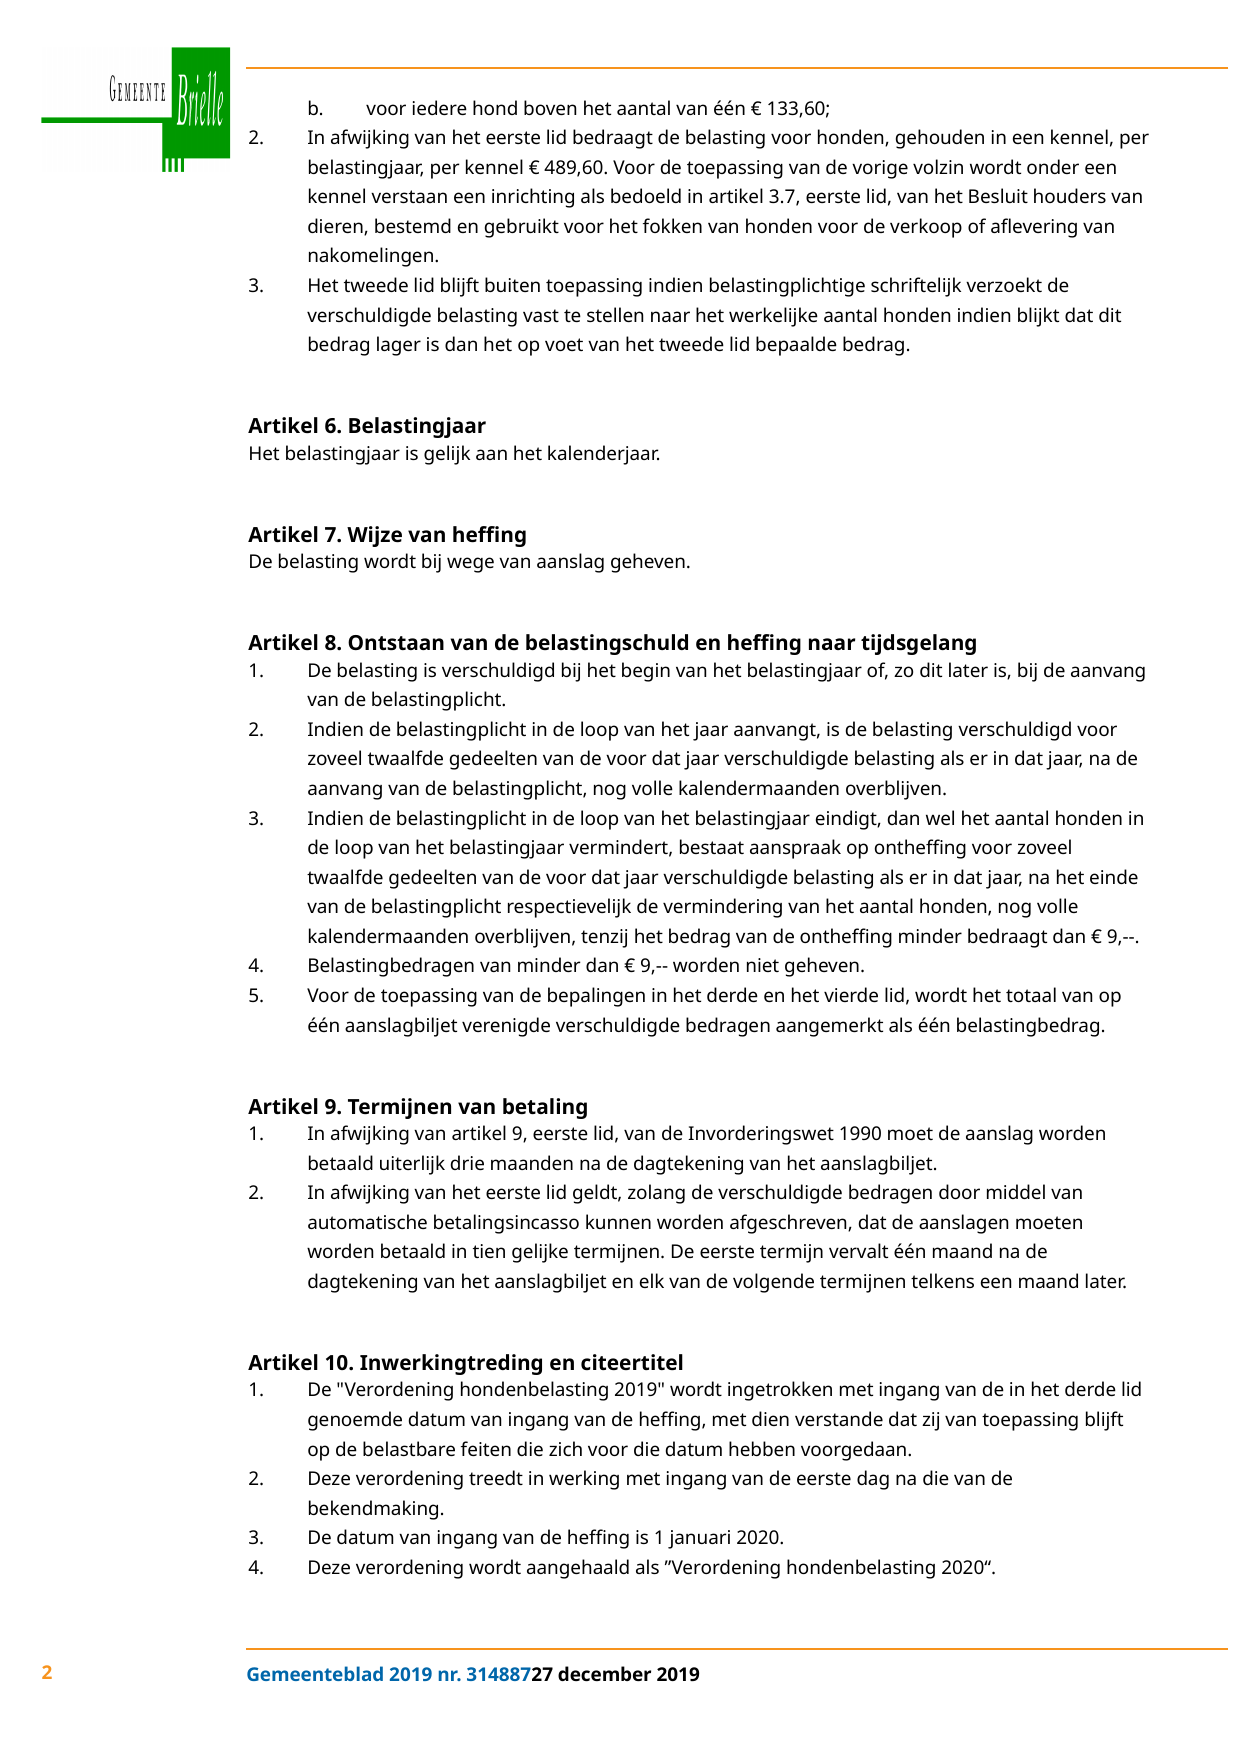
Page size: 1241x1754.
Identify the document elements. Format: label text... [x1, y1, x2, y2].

list Belastingbedragen van minder dan € 9,-- worden niet geheven. [248, 953, 1152, 978]
list Het tweede lid blijft buiten toepassing indien belastingplichtige schriftelijk verzoekt de verschuldigde belasting vast te stellen naar het werkelijke aantal honden indien blijkt dat dit bedrag lager is dan het op voet van het tweede lid bepaalde bedrag. [248, 272, 1152, 357]
list De belasting is verschuldigd bij het begin van het belastingjaar of, zo dit later is, bij de aanvang van de belastingplicht. [248, 657, 1152, 712]
list In afwijking van het eerste lid geldt, zolang de verschuldigde bedragen door middel van automatische betalingsincasso kunnen worden afgeschreven, dat de aanslagen moeten worden betaald in tien gelijke termijnen. De eerste termijn vervalt één maand na de dagtekening van het aanslagbiljet en elk van de volgende termijnen telkens een maand later. [248, 1179, 1152, 1294]
list Deze verordening treedt in werking met ingang van de eerste dag na die van de bekendmaking. [248, 1465, 1152, 1521]
list De "Verordening hondenbelasting 2019" wordt ingetrokken met ingang van de in het derde lid genoemde datum van ingang van de heffing, met dien verstande dat zij van toepassing blijft op de belastbare feiten die zich voor die datum hebben voorgedaan. [248, 1377, 1152, 1461]
list De datum van ingang van de heffing is 1 januari 2020. [248, 1524, 1152, 1550]
list In afwijking van het eerste lid bedraagt de belasting voor honden, gehouden in een kennel, per belastingjaar, per kennel € 489,60. Voor de toepassing van de vorige volzin wordt onder een kennel verstaan een inrichting als bedoeld in artikel 3.7, eerste lid, van het Besluit houders van dieren, bestemd en gebruikt voor het fokken van honden voor de verkoop of aflevering van nakomelingen. [248, 124, 1152, 268]
text Artikel 6. Belastingjaar [248, 411, 1152, 440]
text Artikel 7. Wijze van heffing [248, 520, 1152, 548]
text Artikel 8. Ontstaan van de belastingschuld en heffing naar tijdsgelang [248, 628, 1152, 657]
list voor iedere hond boven het aantal van één € 133,60; [307, 95, 1152, 121]
list In afwijking van artikel 9, eerste lid, van de Invorderingswet 1990 moet de aanslag worden betaald uiterlijk drie maanden na de dagtekening van het aanslagbiljet. [248, 1120, 1152, 1176]
list Indien de belastingplicht in de loop van het jaar aanvangt, is de belasting verschuldigd voor zoveel twaalfde gedeelten van de voor dat jaar verschuldigde belasting als er in dat jaar, na de aanvang van de belastingplicht, nog volle kalendermaanden overblijven. [248, 716, 1152, 801]
text De belasting wordt bij wege van aanslag geheven. [248, 548, 1152, 574]
text Het belastingjaar is gelijk aan het kalenderjaar. [248, 440, 1152, 466]
picture [41, 47, 231, 172]
list Deze verordening wordt aangehaald als ”Verordening hondenbelasting 2020“. [248, 1554, 1152, 1580]
list Indien de belastingplicht in de loop van het belastingjaar eindigt, dan wel het aantal honden in de loop van het belastingjaar vermindert, bestaat aanspraak op ontheffing voor zoveel twaalfde gedeelten van de voor dat jaar verschuldigde belasting als er in dat jaar, na het einde van de belastingplicht respectievelijk de vermindering van het aantal honden, nog volle kalendermaanden overblijven, tenzij het bedrag van de ontheffing minder bedraagt dan € 9,--. [248, 805, 1152, 949]
text Artikel 9. Termijnen van betaling [248, 1092, 1152, 1120]
text Artikel 10. Inwerkingtreding en citeertitel [248, 1348, 1152, 1377]
list Voor de toepassing van de bepalingen in het derde en het vierde lid, wordt het totaal van op één aanslagbiljet verenigde verschuldigde bedragen aangemerkt als één belastingbedrag. [248, 982, 1152, 1037]
